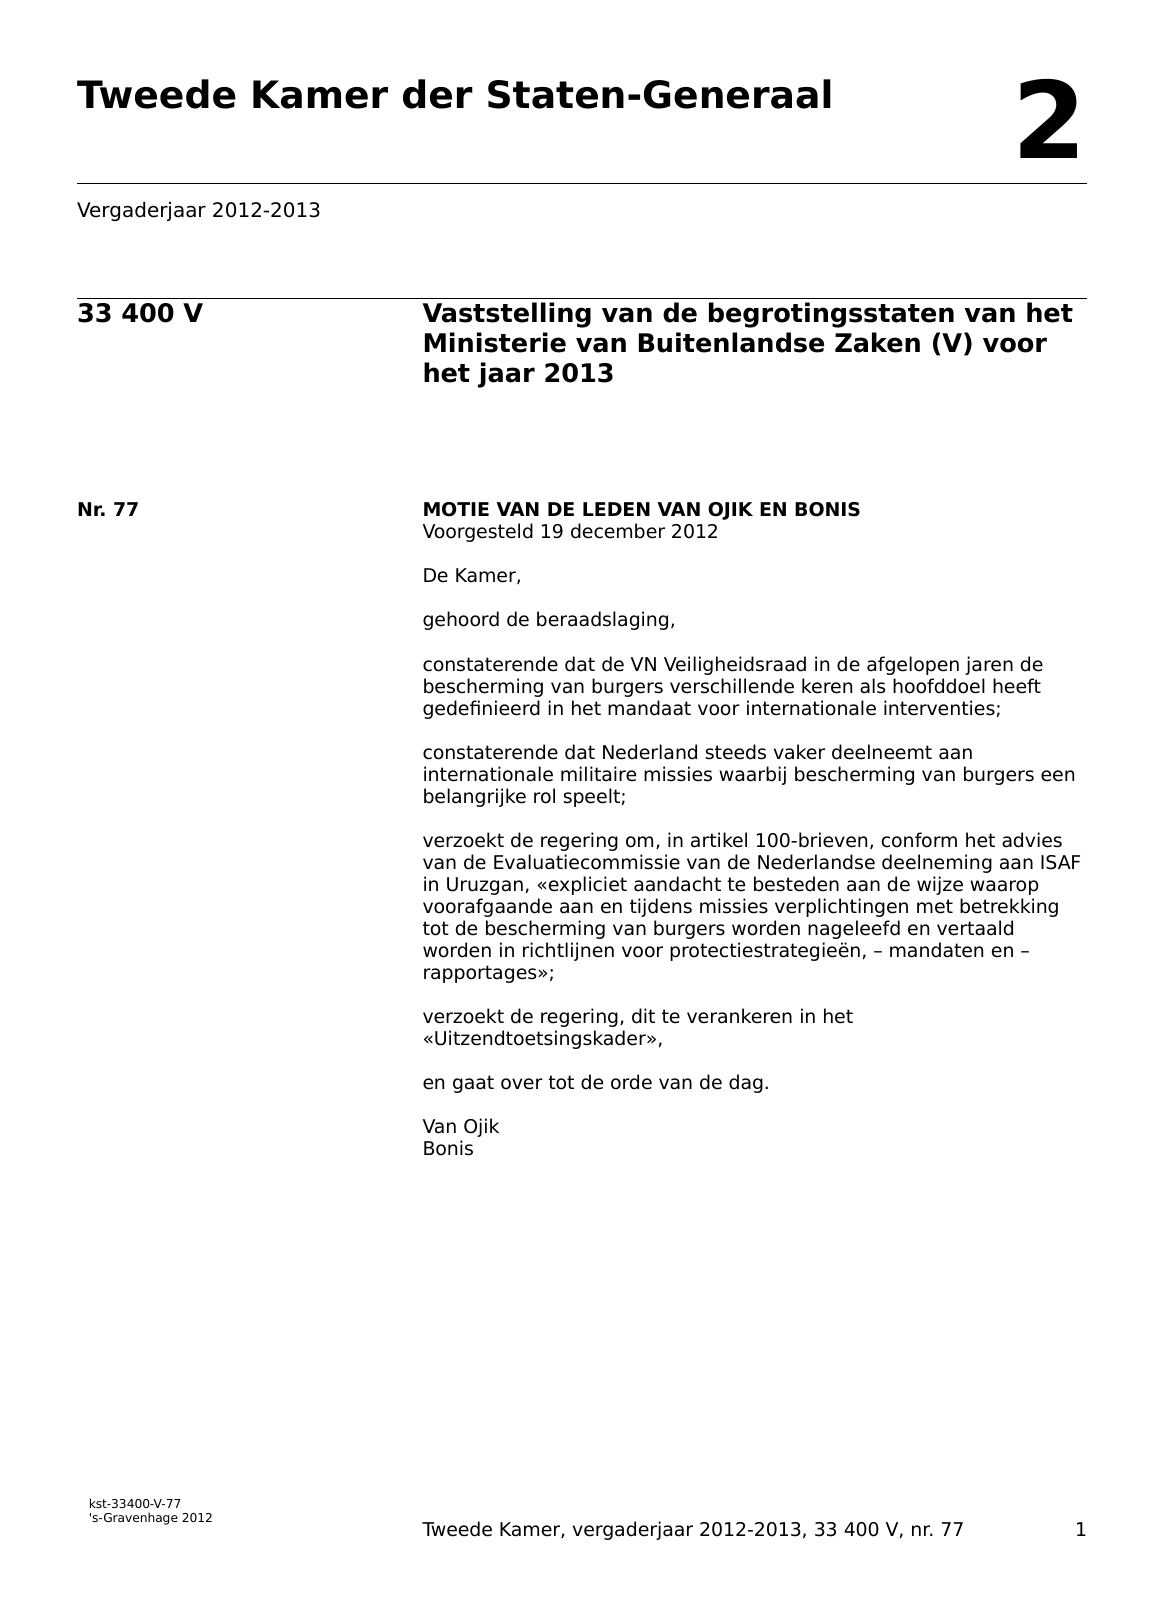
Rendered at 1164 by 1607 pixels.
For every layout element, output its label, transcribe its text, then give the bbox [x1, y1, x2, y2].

table_header Tweede Kamer der Staten-Generaal [77, 59, 886, 183]
text Van Ojik [422, 1116, 1087, 1138]
text 's-Gravenhage 2012 [88, 1511, 323, 1525]
text constaterende dat Nederland steeds vaker deelneemt aan internationale militaire missies waarbij bescherming van burgers een belangrijke rol speelt; [422, 742, 1087, 808]
text verzoekt de regering om, in artikel 100-brieven, conform het advies van de Evaluatiecommissie van de Nederlandse deelneming aan ISAF in Uruzgan, «expliciet aandacht te besteden aan de wijze waarop voorafgaande aan en tijdens missies verplichtingen met betrekking tot de bescherming van burgers worden nageleefd en vertaald worden in richtlijnen voor protectiestrategieën, – mandaten en – rapportages»; [422, 830, 1087, 984]
text gehoord de beraadslaging, [422, 609, 1087, 631]
text constaterende dat de VN Veiligheidsraad in de afgelopen jaren de bescherming van burgers verschillende keren als hoofddoel heeft gedefinieerd in het mandaat voor internationale interventies; [422, 653, 1087, 719]
table_header 2 [886, 59, 1087, 183]
subtitle Nr. 77 MOTIE VAN DE LEDEN VAN OJIK EN BONIS [77, 499, 1087, 521]
text kst-33400-V-77 [88, 1497, 323, 1511]
text en gaat over tot de orde van de dag. [422, 1072, 1087, 1094]
text verzoekt de regering, dit te verankeren in het «Uitzendtoetsingskader», [422, 1006, 1087, 1050]
table_cell Vergaderjaar 2012-2013 [77, 184, 1087, 298]
text De Kamer, [422, 565, 1087, 587]
subtitle 33 400 V Vaststelling van de begrotingsstaten van het Ministerie van Buitenlandse Zaken (V) voor het jaar 2013 [77, 299, 1087, 388]
text Voorgesteld 19 december 2012 [422, 521, 1087, 543]
text Bonis [422, 1138, 1087, 1160]
